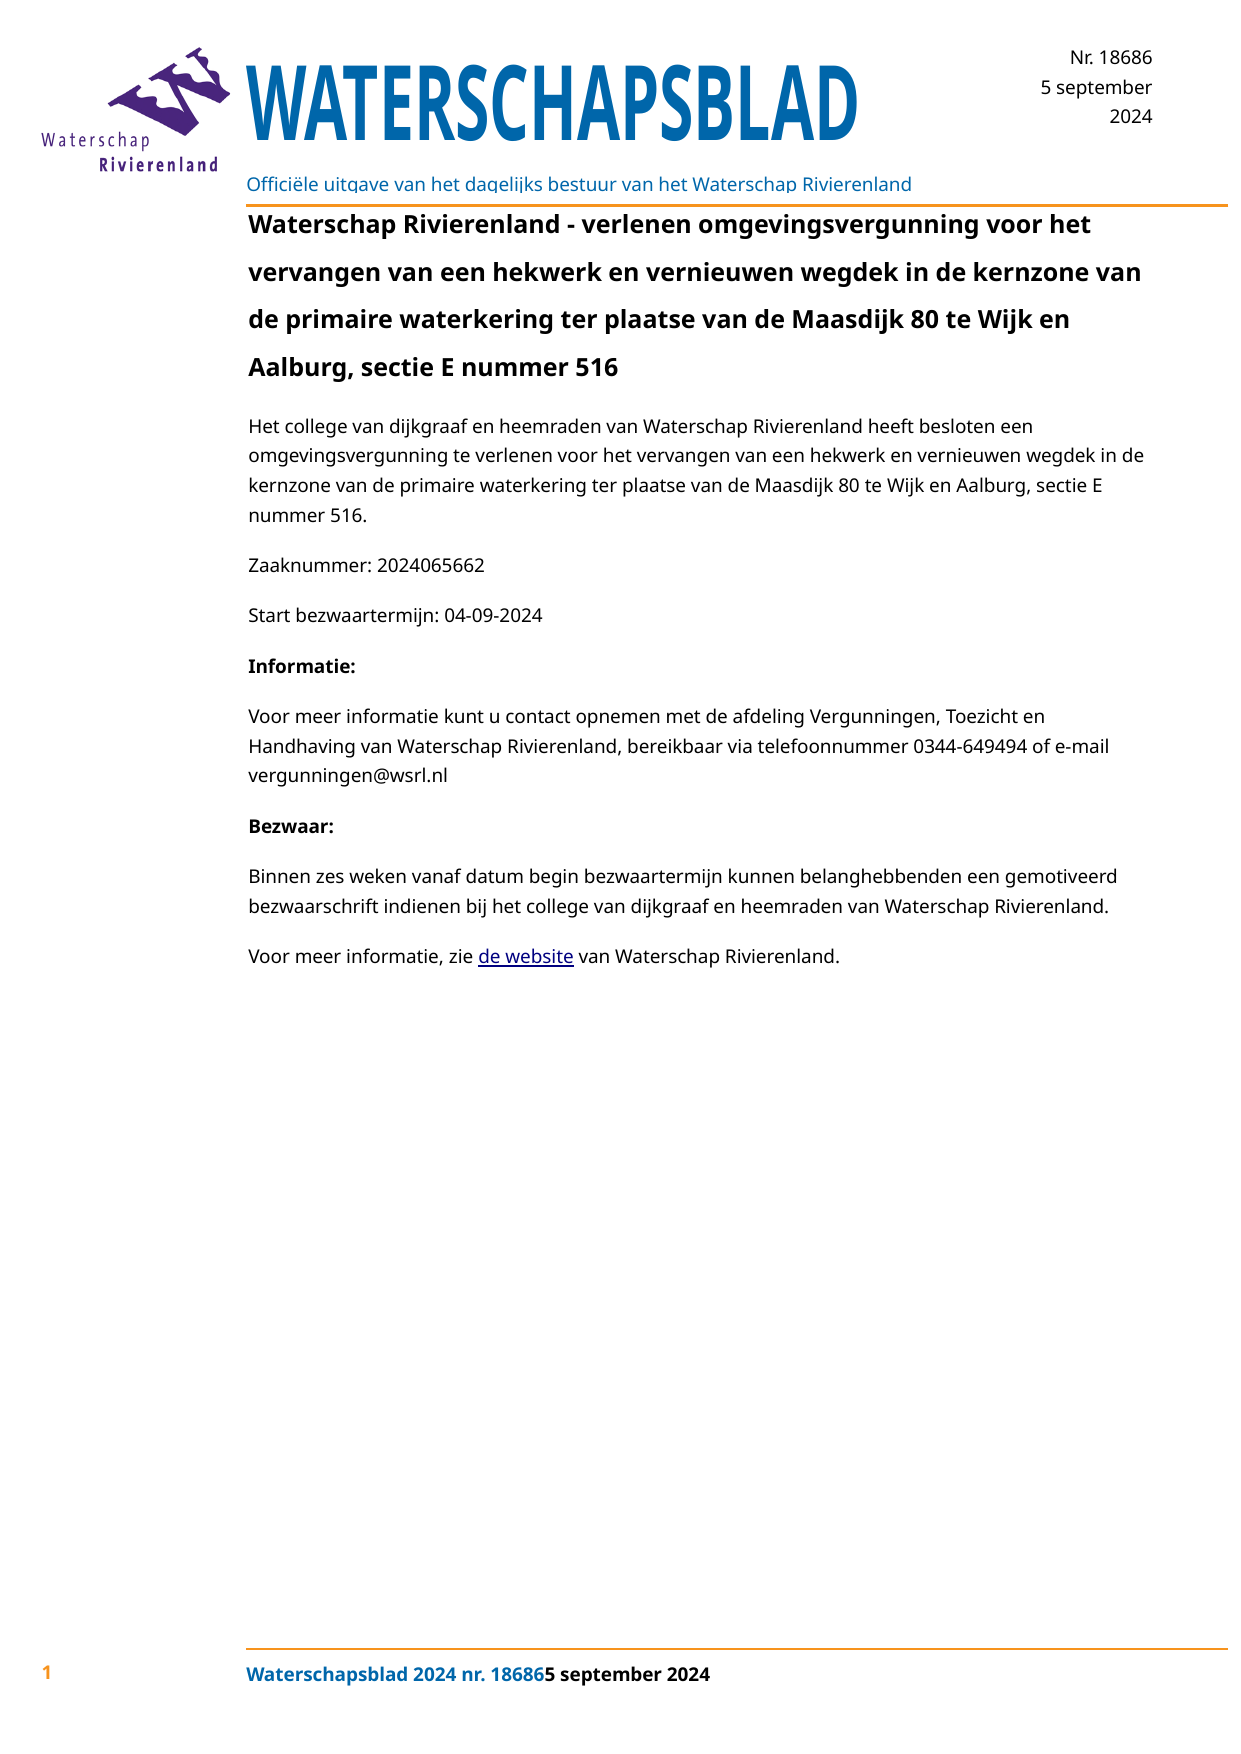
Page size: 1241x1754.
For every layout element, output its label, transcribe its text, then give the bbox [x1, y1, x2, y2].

text Het college van dijkgraaf en heemraden van Waterschap Rivierenland heeft besloten een omgevingsvergunning te verlenen voor het vervangen van een hekwerk en vernieuwen wegdek in de kernzone van de primaire waterkering ter plaatse van de Maasdijk 80 te Wijk en Aalburg, sectie E nummer 516. [248, 413, 1152, 528]
text Voor meer informatie, zie de website van Waterschap Rivierenland. [248, 943, 1152, 969]
text Waterschap Rivierenland - verlenen omgevingsvergunning voor het vervangen van een hekwerk en vernieuwen wegdek in de kernzone van de primaire waterkering ter plaatse van de Maasdijk 80 te Wijk en Aalburg, sectie E nummer 516 [248, 207, 1152, 384]
text Binnen zes weken vanaf datum begin bezwaartermijn kunnen belanghebbenden een gemotiveerd bezwaarschrift indienen bij het college van dijkgraaf en heemraden van Waterschap Rivierenland. [248, 863, 1152, 919]
text Zaaknummer: 2024065662 [248, 552, 1152, 578]
text Voor meer informatie kunt u contact opnemen met de afdeling Vergunningen, Toezicht en Handhaving van Waterschap Rivierenland, bereikbaar via telefoonnummer 0344-649494 of e-mail vergunningen@wsrl.nl [248, 703, 1152, 788]
text Start bezwaartermijn: 04-09-2024 [248, 603, 1152, 628]
picture [41, 47, 231, 172]
text Informatie: [248, 653, 1152, 679]
text Bezwaar: [248, 813, 1152, 839]
